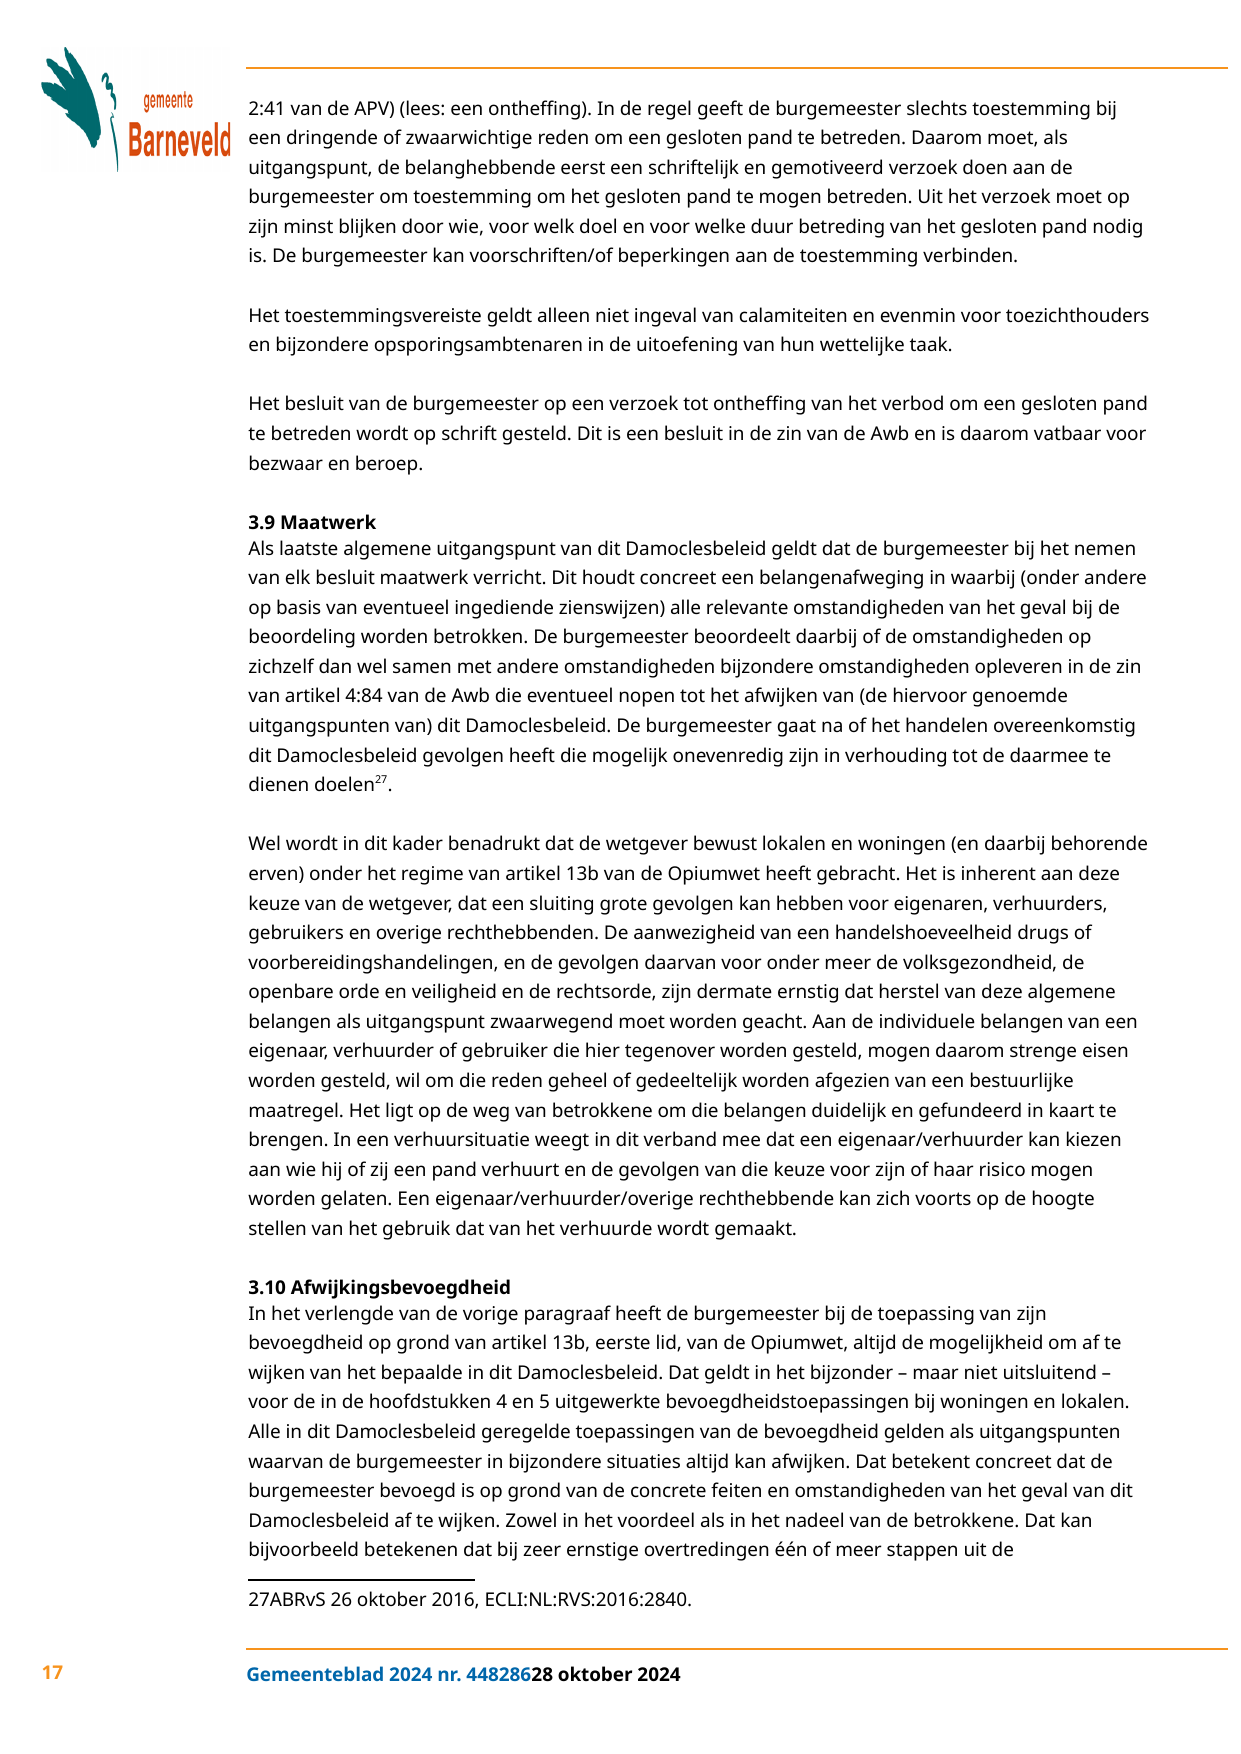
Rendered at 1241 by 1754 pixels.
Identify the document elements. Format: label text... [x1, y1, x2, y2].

text Het besluit van de burgemeester op een verzoek tot ontheffing van het verbod om een gesloten pand te betreden wordt op schrift gesteld. Dit is een besluit in de zin van de Awb en is daarom vatbaar voor bezwaar en beroep. [248, 391, 1152, 476]
picture [41, 47, 231, 172]
text Als laatste algemene uitgangspunt van dit Damoclesbeleid geldt dat de burgemeester bij het nemen van elk besluit maatwerk verricht. Dit houdt concreet een belangenafweging in waarbij (onder andere op basis van eventueel ingediende zienswijzen) alle relevante omstandigheden van het geval bij de beoordeling worden betrokken. De burgemeester beoordeelt daarbij of de omstandigheden op zichzelf dan wel samen met andere omstandigheden bijzondere omstandigheden opleveren in de zin van artikel 4:84 van de Awb die eventueel nopen tot het afwijken van (de hiervoor genoemde uitgangspunten van) dit Damoclesbeleid. De burgemeester gaat na of het handelen overeenkomstig dit Damoclesbeleid gevolgen heeft die mogelijk onevenredig zijn in verhouding tot de daarmee te dienen doelen. [248, 535, 1152, 797]
text 3.10 Afwijkingsbevoegdheid [248, 1274, 1152, 1300]
text In het verlengde van de vorige paragraaf heeft de burgemeester bij de toepassing van zijn bevoegdheid op grond van artikel 13b, eerste lid, van de Opiumwet, altijd de mogelijkheid om af te wijken van het bepaalde in dit Damoclesbeleid. Dat geldt in het bijzonder – maar niet uitsluitend – voor de in de hoofdstukken 4 en 5 uitgewerkte bevoegdheidstoepassingen bij woningen en lokalen. Alle in dit Damoclesbeleid geregelde toepassingen van de bevoegdheid gelden als uitgangspunten waarvan de burgemeester in bijzondere situaties altijd kan afwijken. Dat betekent concreet dat de burgemeester bevoegd is op grond van de concrete feiten en omstandigheden van het geval van dit Damoclesbeleid af te wijken. Zowel in het voordeel als in het nadeel van de betrokkene. Dat kan bijvoorbeeld betekenen dat bij zeer ernstige overtredingen één of meer stappen uit de [248, 1300, 1152, 1562]
text Het toestemmingsvereiste geldt alleen niet ingeval van calamiteiten en evenmin voor toezichthouders en bijzondere opsporingsambtenaren in de uitoefening van hun wettelijke taak. [248, 302, 1152, 357]
text ABRvS 26 oktober 2016, ECLI:NL:RVS:2016:2840. [248, 1586, 1152, 1612]
text 2:41 van de APV) (lees: een ontheffing). In de regel geeft de burgemeester slechts toestemming bij een dringende of zwaarwichtige reden om een gesloten pand te betreden. Daarom moet, als uitgangspunt, de belanghebbende eerst een schriftelijk en gemotiveerd verzoek doen aan de burgemeester om toestemming om het gesloten pand te mogen betreden. Uit het verzoek moet op zijn minst blijken door wie, voor welk doel en voor welke duur betreding van het gesloten pand nodig is. De burgemeester kan voorschriften/of beperkingen aan de toestemming verbinden. [248, 95, 1152, 268]
text 3.9 Maatwerk [248, 509, 1152, 535]
text Wel wordt in dit kader benadrukt dat de wetgever bewust lokalen en woningen (en daarbij behorende erven) onder het regime van artikel 13b van de Opiumwet heeft gebracht. Het is inherent aan deze keuze van de wetgever, dat een sluiting grote gevolgen kan hebben voor eigenaren, verhuurders, gebruikers en overige rechthebbenden. De aanwezigheid van een handelshoeveelheid drugs of voorbereidingshandelingen, en de gevolgen daarvan voor onder meer de volksgezondheid, de openbare orde en veiligheid en de rechtsorde, zijn dermate ernstig dat herstel van deze algemene belangen als uitgangspunt zwaarwegend moet worden geacht. Aan de individuele belangen van een eigenaar, verhuurder of gebruiker die hier tegenover worden gesteld, mogen daarom strenge eisen worden gesteld, wil om die reden geheel of gedeeltelijk worden afgezien van een bestuurlijke maatregel. Het ligt op de weg van betrokkene om die belangen duidelijk en gefundeerd in kaart te brengen. In een verhuursituatie weegt in dit verband mee dat een eigenaar/verhuurder kan kiezen aan wie hij of zij een pand verhuurt en de gevolgen van die keuze voor zijn of haar risico mogen worden gelaten. Een eigenaar/verhuurder/overige rechthebbende kan zich voorts op de hoogte stellen van het gebruik dat van het verhuurde wordt gemaakt. [248, 831, 1152, 1241]
